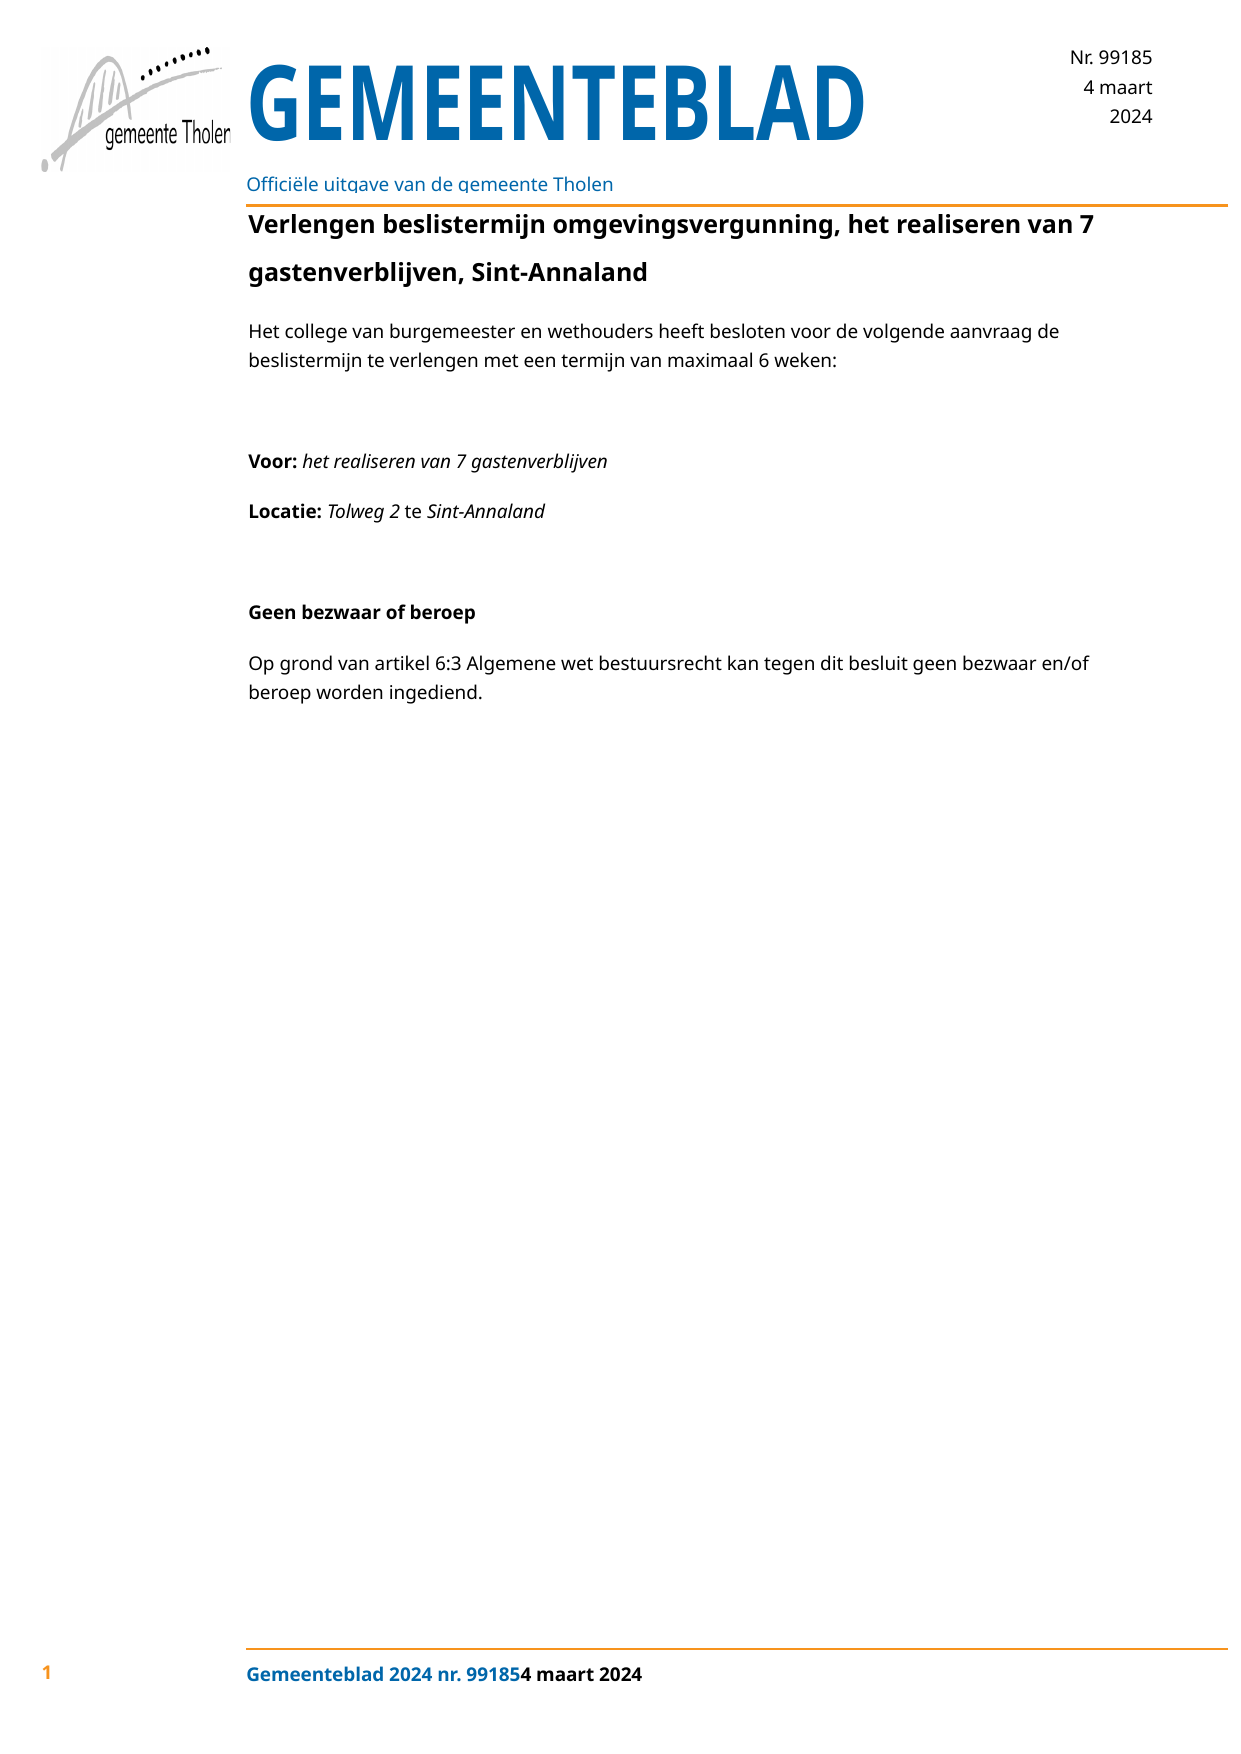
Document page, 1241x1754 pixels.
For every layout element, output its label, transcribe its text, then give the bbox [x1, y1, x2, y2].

picture [41, 47, 231, 172]
text Op grond van artikel 6:3 Algemene wet bestuursrecht kan tegen dit besluit geen bezwaar en/of beroep worden ingediend. [248, 650, 1152, 705]
text Het college van burgemeester en wethouders heeft besloten voor de volgende aanvraag de beslistermijn te verlengen met een termijn van maximaal 6 weken: [248, 318, 1152, 373]
text Geen bezwaar of beroep [248, 599, 1152, 625]
text Verlengen beslistermijn omgevingsvergunning, het realiseren van 7 gastenverblijven, Sint-Annaland [248, 207, 1152, 288]
text Locatie: Tolweg 2 te Sint-Annaland [248, 499, 1152, 524]
text Voor: het realiseren van 7 gastenverblijven [248, 448, 1152, 474]
